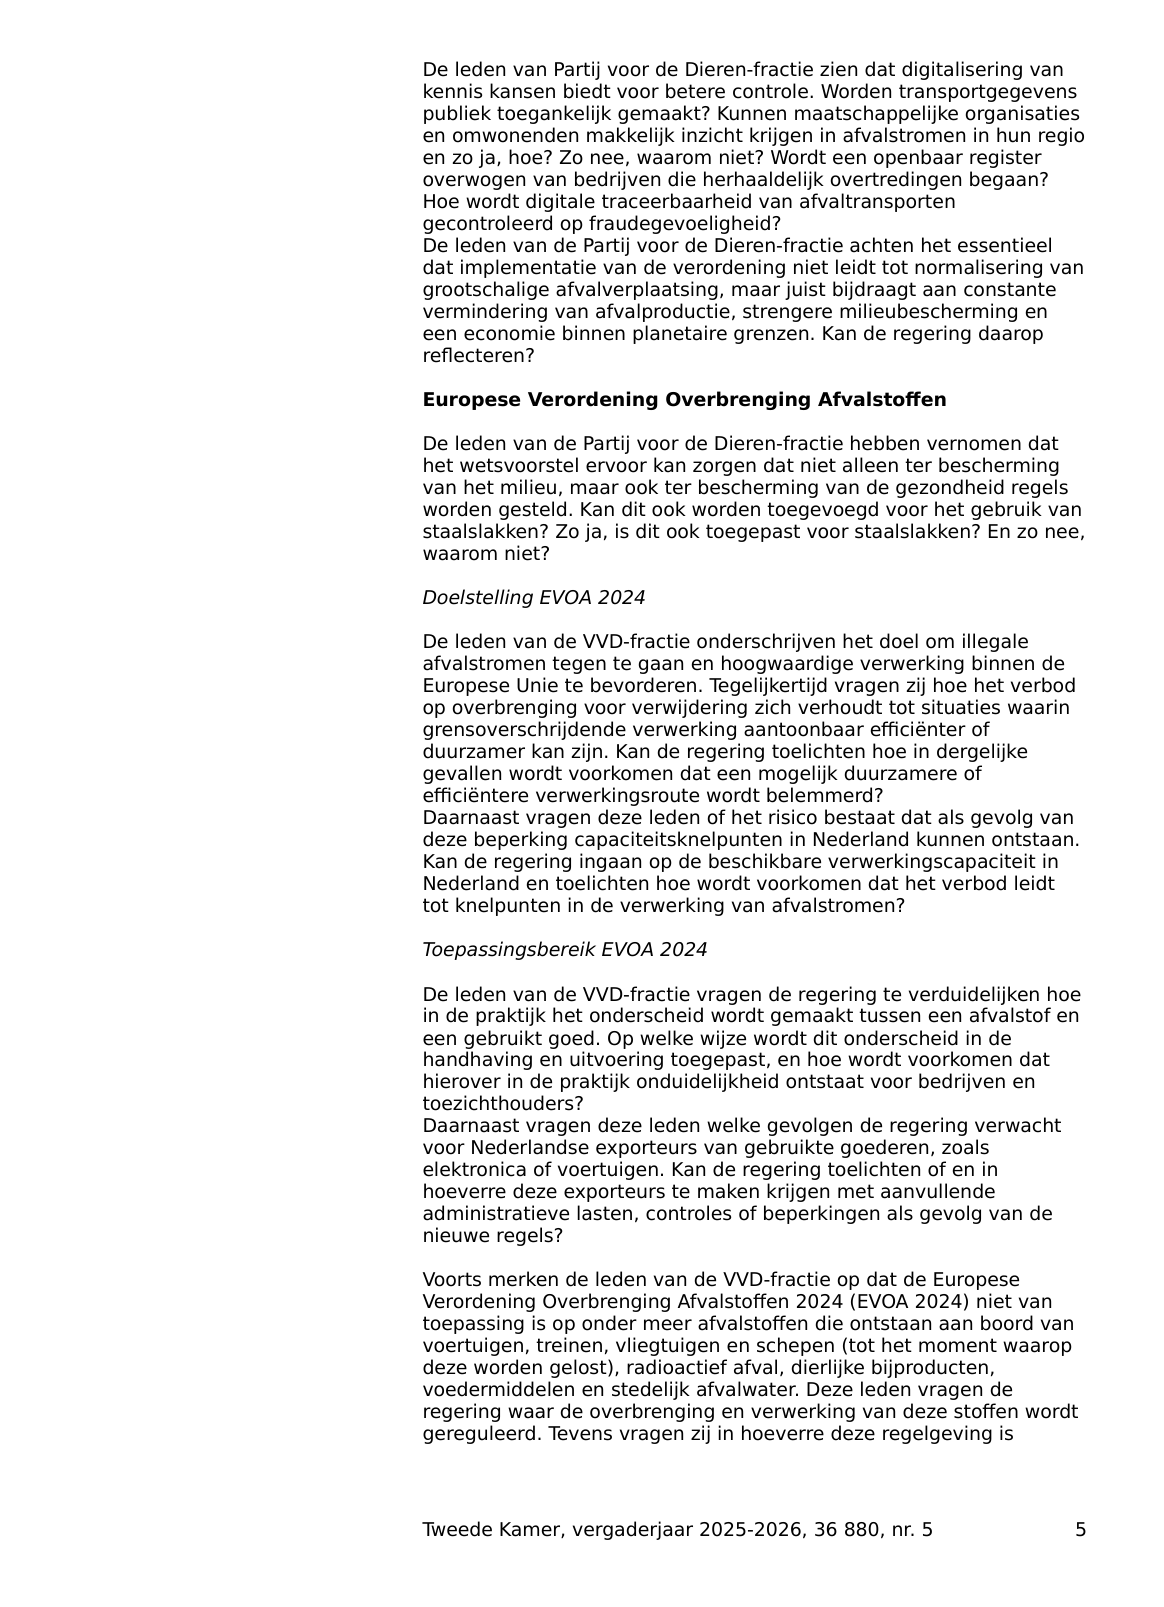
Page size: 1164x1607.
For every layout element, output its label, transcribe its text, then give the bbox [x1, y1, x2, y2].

text Daarnaast vragen deze leden welke gevolgen de regering verwacht voor Nederlandse exporteurs van gebruikte goederen, zoals elektronica of voertuigen. Kan de regering toelichten of en in hoeverre deze exporteurs te maken krijgen met aanvullende administratieve lasten, controles of beperkingen als gevolg van de nieuwe regels? [422, 1115, 1087, 1247]
subtitle Doelstelling EVOA 2024 [422, 587, 1087, 609]
subtitle Toepassingsbereik EVOA 2024 [422, 939, 1087, 961]
subtitle Europese Verordening Overbrenging Afvalstoffen [422, 389, 1087, 411]
text De leden van de Partij voor de Dieren-fractie hebben vernomen dat het wetsvoorstel ervoor kan zorgen dat niet alleen ter bescherming van het milieu, maar ook ter bescherming van de gezondheid regels worden gesteld. Kan dit ook worden toegevoegd voor het gebruik van staalslakken? Zo ja, is dit ook toegepast voor staalslakken? En zo nee, waarom niet? [422, 433, 1087, 565]
text De leden van Partij voor de Dieren-fractie zien dat digitalisering van kennis kansen biedt voor betere controle. Worden transportgegevens publiek toegankelijk gemaakt? Kunnen maatschappelijke organisaties en omwonenden makkelijk inzicht krijgen in afvalstromen in hun regio en zo ja, hoe? Zo nee, waarom niet? Wordt een openbaar register overwogen van bedrijven die herhaaldelijk overtredingen begaan? Hoe wordt digitale traceerbaarheid van afvaltransporten gecontroleerd op fraudegevoeligheid? [422, 59, 1087, 235]
text Daarnaast vragen deze leden of het risico bestaat dat als gevolg van deze beperking capaciteitsknelpunten in Nederland kunnen ontstaan. Kan de regering ingaan op de beschikbare verwerkingscapaciteit in Nederland en toelichten hoe wordt voorkomen dat het verbod leidt tot knelpunten in de verwerking van afvalstromen? [422, 807, 1087, 917]
text De leden van de VVD-fractie onderschrijven het doel om illegale afvalstromen tegen te gaan en hoogwaardige verwerking binnen de Europese Unie te bevorderen. Tegelijkertijd vragen zij hoe het verbod op overbrenging voor verwijdering zich verhoudt tot situaties waarin grensoverschrijdende verwerking aantoonbaar efficiënter of duurzamer kan zijn. Kan de regering toelichten hoe in dergelijke gevallen wordt voorkomen dat een mogelijk duurzamere of efficiëntere verwerkingsroute wordt belemmerd? [422, 631, 1087, 807]
text Voorts merken de leden van de VVD-fractie op dat de Europese Verordening Overbrenging Afvalstoffen 2024 (EVOA 2024) niet van toepassing is op onder meer afvalstoffen die ontstaan aan boord van voertuigen, treinen, vliegtuigen en schepen (tot het moment waarop deze worden gelost), radioactief afval, dierlijke bijproducten, voedermiddelen en stedelijk afvalwater. Deze leden vragen de regering waar de overbrenging en verwerking van deze stoffen wordt gereguleerd. Tevens vragen zij in hoeverre deze regelgeving is [422, 1269, 1087, 1445]
text De leden van de Partij voor de Dieren-fractie achten het essentieel dat implementatie van de verordening niet leidt tot normalisering van grootschalige afvalverplaatsing, maar juist bijdraagt aan constante vermindering van afvalproductie, strengere milieubescherming en een economie binnen planetaire grenzen. Kan de regering daarop reflecteren? [422, 235, 1087, 367]
text De leden van de VVD-fractie vragen de regering te verduidelijken hoe in de praktijk het onderscheid wordt gemaakt tussen een afvalstof en een gebruikt goed. Op welke wijze wordt dit onderscheid in de handhaving en uitvoering toegepast, en hoe wordt voorkomen dat hierover in de praktijk onduidelijkheid ontstaat voor bedrijven en toezichthouders? [422, 983, 1087, 1115]
